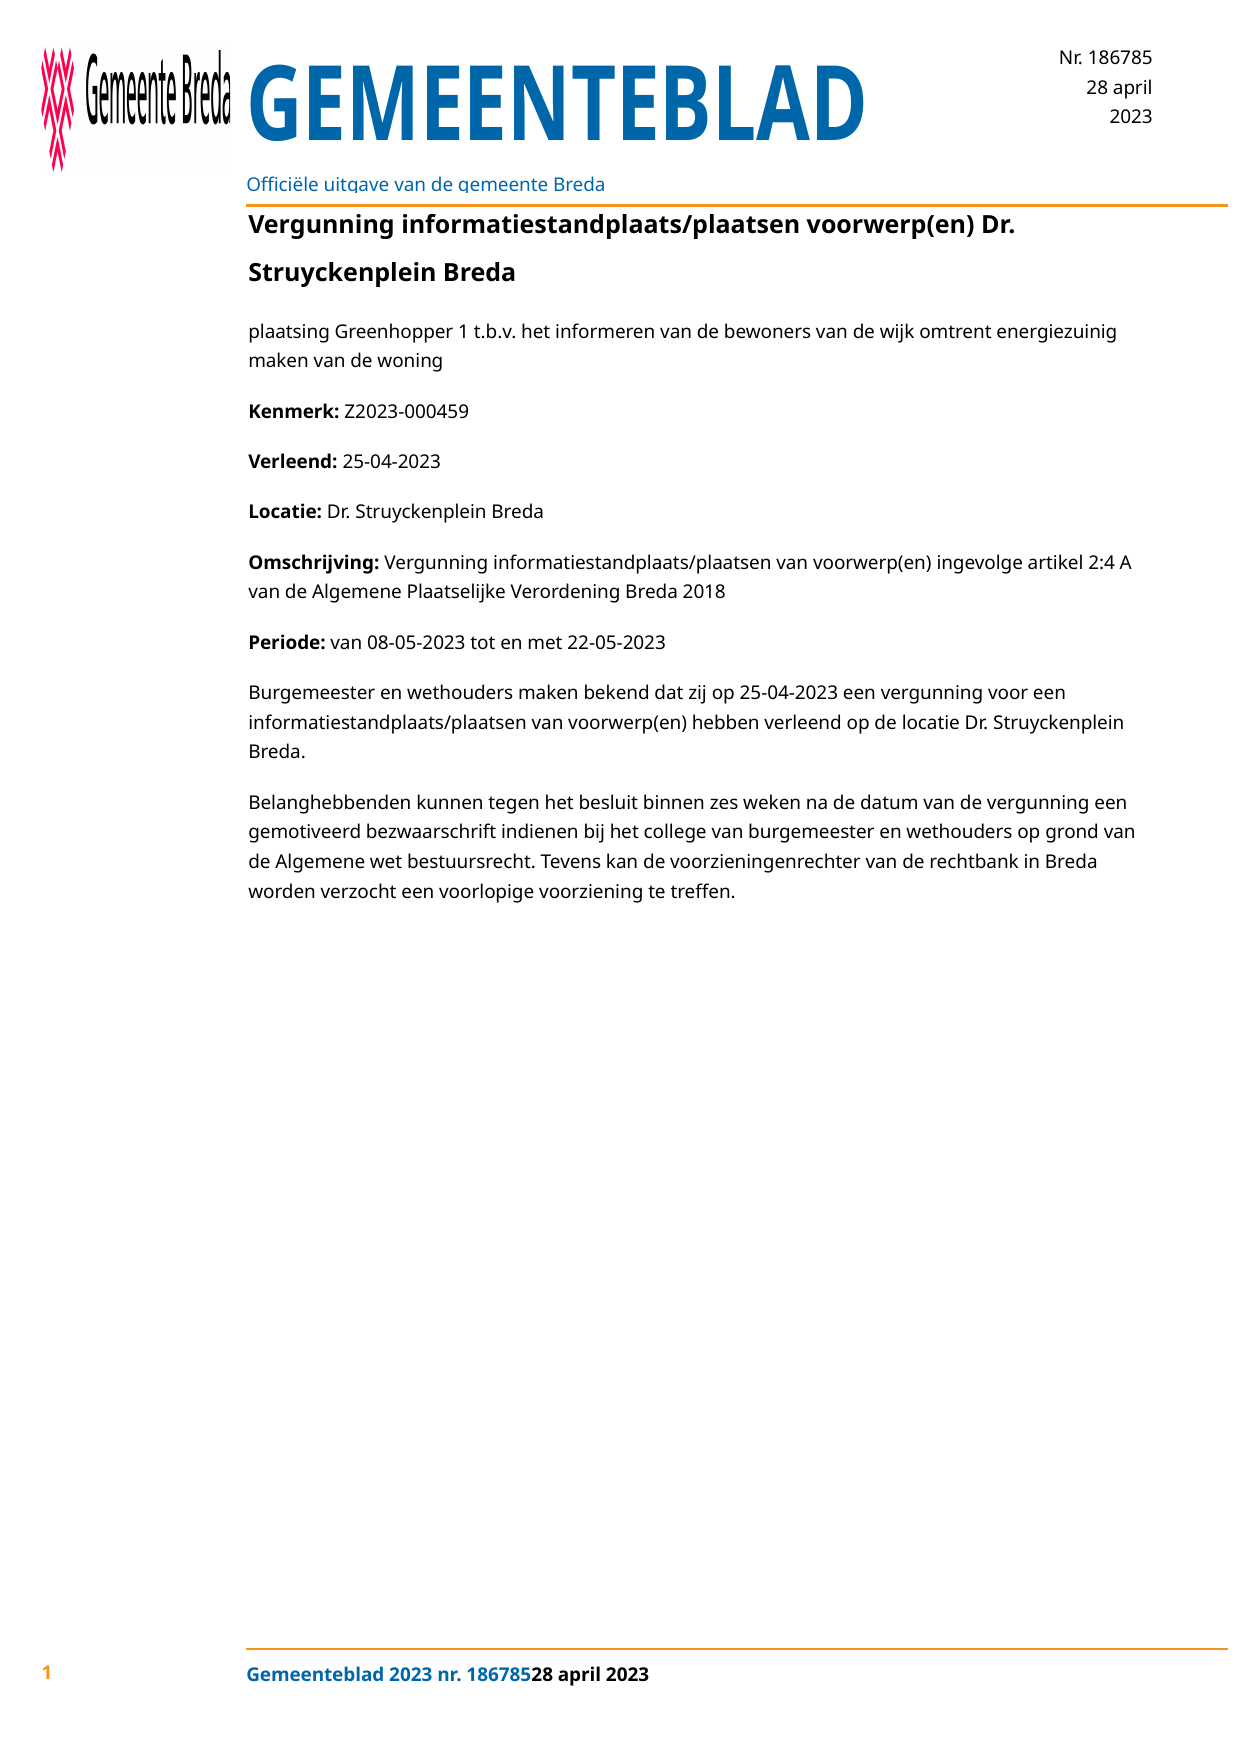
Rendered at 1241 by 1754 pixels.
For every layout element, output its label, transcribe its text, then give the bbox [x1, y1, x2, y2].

text Omschrijving: Vergunning informatiestandplaats/plaatsen van voorwerp(en) ingevolge artikel 2:4 A van de Algemene Plaatselijke Verordening Breda 2018 [248, 549, 1152, 604]
text Burgemeester en wethouders maken bekend dat zij op 25-04-2023 een vergunning voor een informatiestandplaats/plaatsen van voorwerp(en) hebben verleend op de locatie Dr. Struyckenplein Breda. [248, 679, 1152, 764]
picture [41, 47, 231, 172]
text Belanghebbenden kunnen tegen het besluit binnen zes weken na de datum van de vergunning een gemotiveerd bezwaarschrift indienen bij het college van burgemeester en wethouders op grond van de Algemene wet bestuursrecht. Tevens kan de voorzieningenrechter van de rechtbank in Breda worden verzocht een voorlopige voorziening te treffen. [248, 789, 1152, 904]
text Kenmerk: Z2023-000459 [248, 398, 1152, 424]
text Periode: van 08-05-2023 tot en met 22-05-2023 [248, 629, 1152, 655]
text Locatie: Dr. Struyckenplein Breda [248, 499, 1152, 524]
text plaatsing Greenhopper 1 t.b.v. het informeren van de bewoners van de wijk omtrent energiezuinig maken van de woning [248, 318, 1152, 373]
text Verleend: 25-04-2023 [248, 448, 1152, 474]
text Vergunning informatiestandplaats/plaatsen voorwerp(en) Dr. Struyckenplein Breda [248, 207, 1152, 288]
